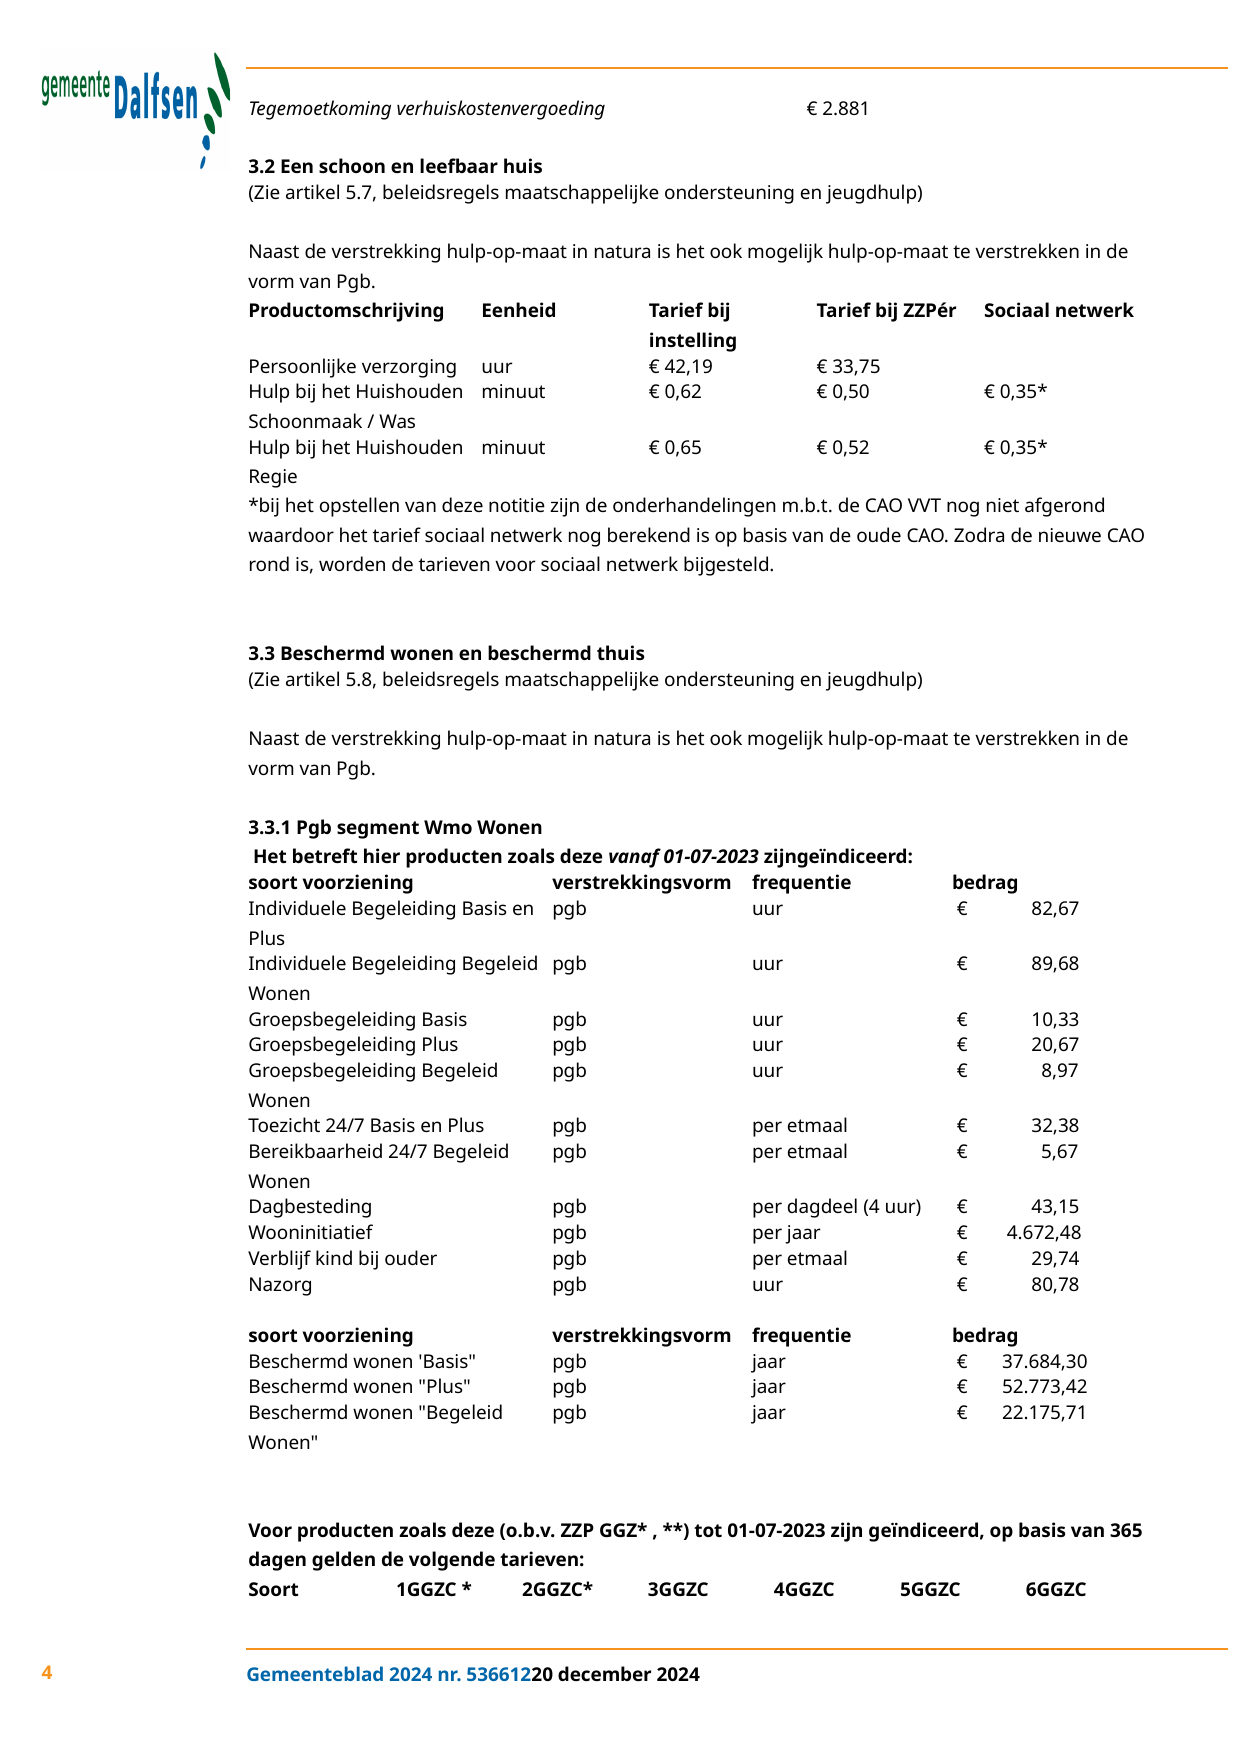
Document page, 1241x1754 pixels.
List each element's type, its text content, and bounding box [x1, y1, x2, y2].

table_cell verstrekkingsvorm [552, 1322, 752, 1348]
table_header Sociaal netwerk [984, 298, 1152, 353]
table_cell pgb [552, 1006, 752, 1031]
table_cell € 89,68 [952, 950, 1152, 1006]
table_cell € 2.881 [806, 95, 1152, 121]
table_cell € 4.672,48 [952, 1219, 1152, 1245]
table_cell € 5,67 [952, 1138, 1152, 1193]
table_cell per jaar [752, 1219, 952, 1245]
table_cell jaar [752, 1348, 952, 1374]
table_cell pgb [552, 1245, 752, 1271]
table_cell € 0,50 [816, 379, 984, 434]
table_header 1GGZC * [396, 1576, 522, 1602]
table_cell per dagdeel (4 uur) [752, 1194, 952, 1219]
table_cell Tegemoetkoming verhuiskostenvergoeding [248, 95, 806, 121]
table_header [952, 844, 1152, 869]
table_cell € 22.175,71 [952, 1399, 1152, 1455]
table_cell minuut [481, 434, 649, 489]
table_cell € 37.684,30 [952, 1348, 1152, 1374]
table_cell Individuele Begeleiding Begeleid Wonen [248, 950, 552, 1006]
table_header 2GGZC* [522, 1576, 648, 1602]
table_cell pgb [552, 1348, 752, 1374]
table_cell Nazorg [248, 1271, 552, 1296]
table_cell uur [752, 1031, 952, 1057]
table_cell € 33,75 [816, 353, 984, 378]
table_cell € 0,52 [816, 434, 984, 489]
table_cell [984, 353, 1152, 378]
table_cell per etmaal [752, 1245, 952, 1271]
text (Zie artikel 5.7, beleidsregels maatschappelijke ondersteuning en jeugdhulp) [248, 179, 1152, 205]
table_cell uur [752, 895, 952, 950]
table_cell Persoonlijke verzorging [248, 353, 481, 378]
table_cell € 32,38 [952, 1113, 1152, 1138]
table_header 6GGZC [1026, 1576, 1152, 1602]
table_cell [248, 1296, 552, 1322]
table_cell Individuele Begeleiding Basis en Plus [248, 895, 552, 950]
table_cell pgb [552, 1374, 752, 1399]
table_cell per etmaal [752, 1113, 952, 1138]
table_header 4GGZC [774, 1576, 900, 1602]
table_cell soort voorziening [248, 1322, 552, 1348]
table_cell pgb [552, 1194, 752, 1219]
table_cell per etmaal [752, 1138, 952, 1193]
text Naast de verstrekking hulp-op-maat in natura is het ook mogelijk hulp-op-maat te verstrekken in de vorm van Pgb. [248, 725, 1152, 781]
table_cell € 0,35* [984, 434, 1152, 489]
table_cell Toezicht 24/7 Basis en Plus [248, 1113, 552, 1138]
table_header Soort [248, 1576, 396, 1602]
table_cell Hulp bij het Huishouden Schoonmaak / Was [248, 379, 481, 434]
table_cell Beschermd wonen 'Basis" [248, 1348, 552, 1374]
table_cell uur [481, 353, 649, 378]
table_cell [552, 1296, 752, 1322]
table_cell € 10,33 [952, 1006, 1152, 1031]
table_cell pgb [552, 1113, 752, 1138]
table_header Tarief bij instelling [649, 298, 816, 353]
text 3.3 Beschermd wonen en beschermd thuis [248, 640, 1152, 666]
table_cell € 42,19 [649, 353, 816, 378]
table_header Eenheid [481, 298, 649, 353]
table_cell pgb [552, 1057, 752, 1112]
table_cell pgb [552, 1031, 752, 1057]
table_cell € 20,67 [952, 1031, 1152, 1057]
table_cell Bereikbaarheid 24/7 Begeleid Wonen [248, 1138, 552, 1193]
table_cell Wooninitiatief [248, 1219, 552, 1245]
table_cell € 82,67 [952, 895, 1152, 950]
table_cell € 43,15 [952, 1194, 1152, 1219]
table_header Productomschrijving [248, 298, 481, 353]
table_cell pgb [552, 1399, 752, 1455]
table_cell Groepsbegeleiding Begeleid Wonen [248, 1057, 552, 1112]
table_cell pgb [552, 1219, 752, 1245]
table_header 3GGZC [648, 1576, 774, 1602]
table_cell frequentie [752, 1322, 952, 1348]
picture [41, 47, 231, 172]
table_cell [752, 1296, 952, 1322]
table_cell minuut [481, 379, 649, 434]
table_cell verstrekkingsvorm [552, 869, 752, 895]
table_cell pgb [552, 950, 752, 1006]
table_cell Hulp bij het Huishouden Regie [248, 434, 481, 489]
table_cell bedrag [952, 869, 1152, 895]
table_cell uur [752, 1271, 952, 1296]
table_cell jaar [752, 1374, 952, 1399]
table_cell frequentie [752, 869, 952, 895]
table_cell uur [752, 1006, 952, 1031]
table_cell jaar [752, 1399, 952, 1455]
table_cell Beschermd wonen "Plus" [248, 1374, 552, 1399]
table_cell Verblijf kind bij ouder [248, 1245, 552, 1271]
table_cell € 80,78 [952, 1271, 1152, 1296]
table_cell € 0,62 [649, 379, 816, 434]
table_cell € 29,74 [952, 1245, 1152, 1271]
table_cell Groepsbegeleiding Plus [248, 1031, 552, 1057]
table_cell Dagbesteding [248, 1194, 552, 1219]
text 3.2 Een schoon en leefbaar huis [248, 153, 1152, 179]
table_cell € 0,35* [984, 379, 1152, 434]
text Voor producten zoals deze (o.b.v. ZZP GGZ* , **) tot 01-07-2023 zijn geïndiceerd, op basis van 365 dagen gelden de volgende tarieven: [248, 1517, 1152, 1572]
table_cell uur [752, 1057, 952, 1112]
text Naast de verstrekking hulp-op-maat in natura is het ook mogelijk hulp-op-maat te verstrekken in de vorm van Pgb. [248, 238, 1152, 293]
table_cell uur [752, 950, 952, 1006]
table_header Het betreft hier producten zoals deze vanaf 01-07-2023 zijngeïndiceerd: [248, 844, 952, 869]
table_cell pgb [552, 1138, 752, 1193]
text 3.3.1 Pgb segment Wmo Wonen [248, 814, 1152, 840]
table_cell € 0,65 [649, 434, 816, 489]
table_cell Beschermd wonen "Begeleid Wonen" [248, 1399, 552, 1455]
table_cell € 52.773,42 [952, 1374, 1152, 1399]
table_header 5GGZC [900, 1576, 1026, 1602]
text *bij het opstellen van deze notitie zijn de onderhandelingen m.b.t. de CAO VVT nog niet afgerond waardoor het tarief sociaal netwerk nog berekend is op basis van de oude CAO. Zodra de nieuwe CAO rond is, worden de tarieven voor sociaal netwerk bijgesteld. [248, 492, 1152, 577]
table_cell Groepsbegeleiding Basis [248, 1006, 552, 1031]
table_cell soort voorziening [248, 869, 552, 895]
table_header Tarief bij ZZPér [816, 298, 984, 353]
table_cell bedrag [952, 1322, 1152, 1348]
table_cell € 8,97 [952, 1057, 1152, 1112]
table_cell pgb [552, 895, 752, 950]
table_cell pgb [552, 1271, 752, 1296]
text (Zie artikel 5.8, beleidsregels maatschappelijke ondersteuning en jeugdhulp) [248, 666, 1152, 692]
table_cell [952, 1296, 1152, 1322]
